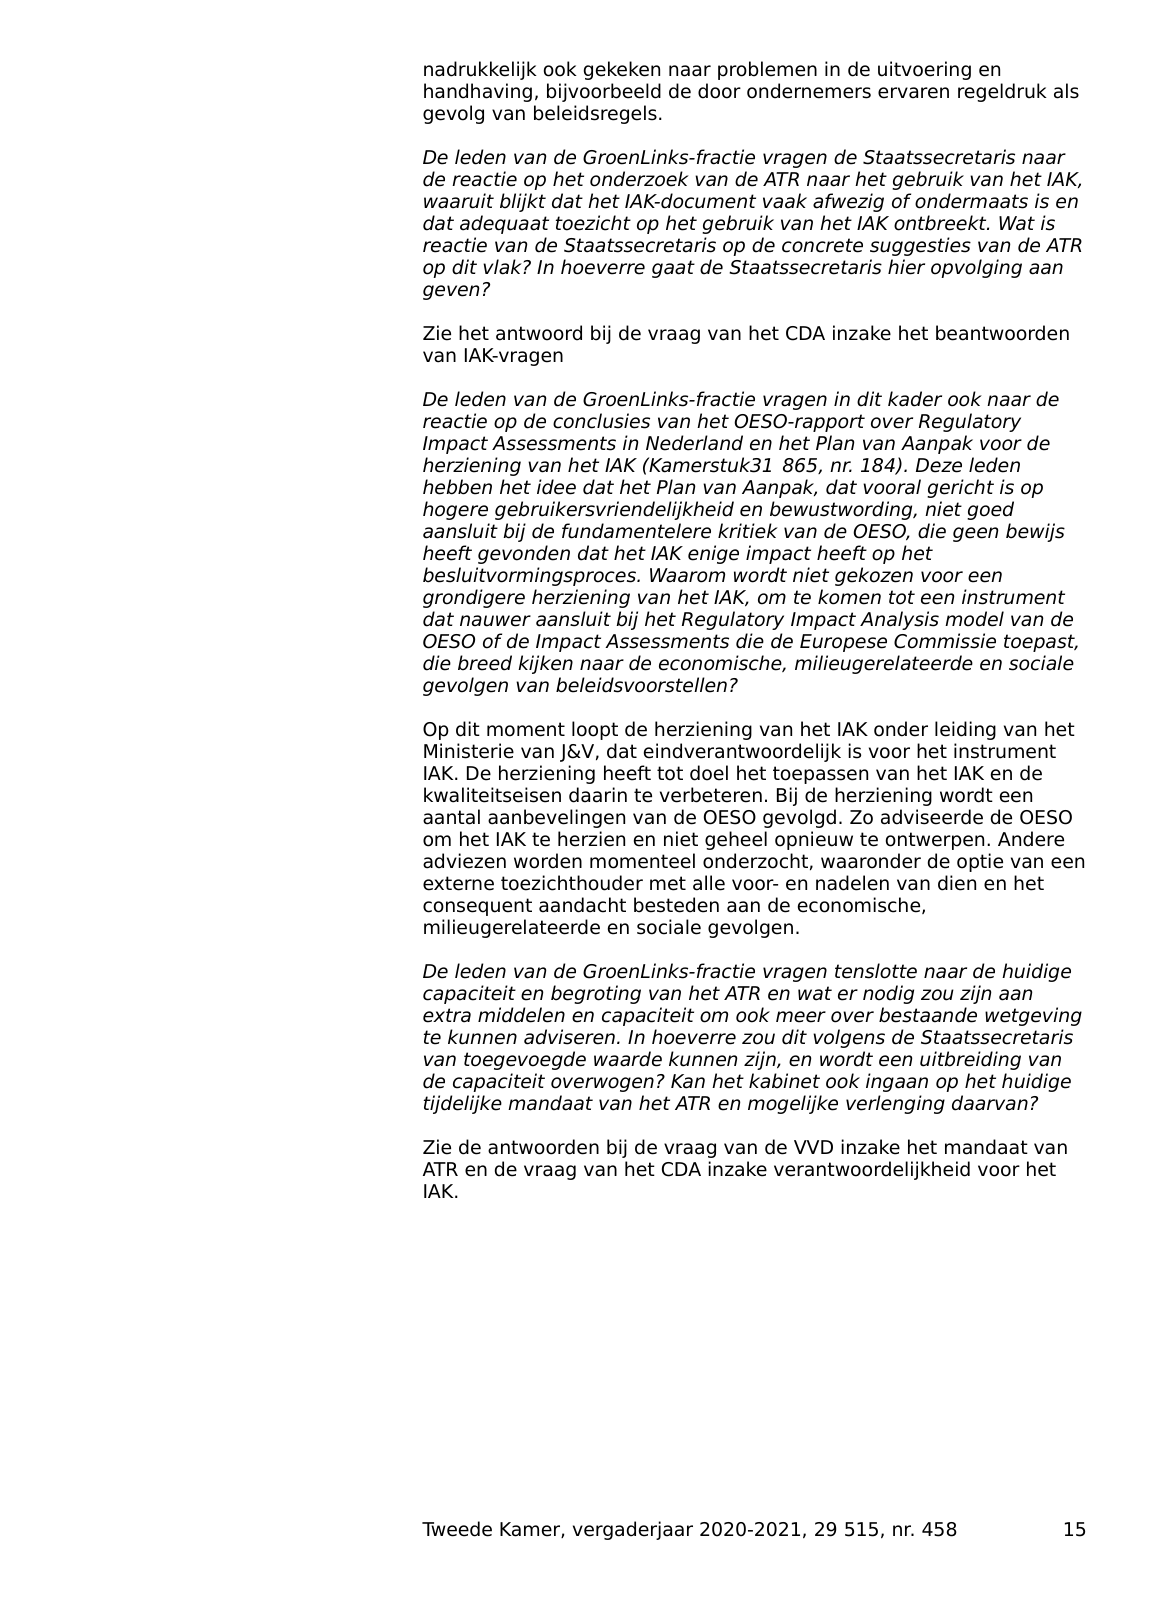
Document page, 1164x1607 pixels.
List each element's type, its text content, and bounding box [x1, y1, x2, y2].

text Zie de antwoorden bij de vraag van de VVD inzake het mandaat van ATR en de vraag van het CDA inzake verantwoordelijkheid voor het IAK. [422, 1137, 1087, 1203]
text nadrukkelijk ook gekeken naar problemen in de uitvoering en handhaving, bijvoorbeeld de door ondernemers ervaren regeldruk als gevolg van beleidsregels. [422, 59, 1087, 125]
text Zie het antwoord bij de vraag van het CDA inzake het beantwoorden van IAK-vragen [422, 323, 1087, 367]
text De leden van de GroenLinks-fractie vragen in dit kader ook naar de reactie op de conclusies van het OESO-rapport over Regulatory Impact Assessments in Nederland en het Plan van Aanpak voor de herziening van het IAK (Kamerstuk31 865, nr. 184). Deze leden hebben het idee dat het Plan van Aanpak, dat vooral gericht is op hogere gebruikersvriendelijkheid en bewustwording, niet goed aansluit bij de fundamentelere kritiek van de OESO, die geen bewijs heeft gevonden dat het IAK enige impact heeft op het besluitvormingsproces. Waarom wordt niet gekozen voor een grondigere herziening van het IAK, om te komen tot een instrument dat nauwer aansluit bij het Regulatory Impact Analysis model van de OESO of de Impact Assessments die de Europese Commissie toepast, die breed kijken naar de economische, milieugerelateerde en sociale gevolgen van beleidsvoorstellen? [422, 389, 1087, 697]
text De leden van de GroenLinks-fractie vragen de Staatssecretaris naar de reactie op het onderzoek van de ATR naar het gebruik van het IAK, waaruit blijkt dat het IAK-document vaak afwezig of ondermaats is en dat adequaat toezicht op het gebruik van het IAK ontbreekt. Wat is reactie van de Staatssecretaris op de concrete suggesties van de ATR op dit vlak? In hoeverre gaat de Staatssecretaris hier opvolging aan geven? [422, 147, 1087, 301]
text Op dit moment loopt de herziening van het IAK onder leiding van het Ministerie van J&V, dat eindverantwoordelijk is voor het instrument IAK. De herziening heeft tot doel het toepassen van het IAK en de kwaliteitseisen daarin te verbeteren. Bij de herziening wordt een aantal aanbevelingen van de OESO gevolgd. Zo adviseerde de OESO om het IAK te herzien en niet geheel opnieuw te ontwerpen. Andere adviezen worden momenteel onderzocht, waaronder de optie van een externe toezichthouder met alle voor- en nadelen van dien en het consequent aandacht besteden aan de economische, milieugerelateerde en sociale gevolgen. [422, 719, 1087, 939]
text De leden van de GroenLinks-fractie vragen tenslotte naar de huidige capaciteit en begroting van het ATR en wat er nodig zou zijn aan extra middelen en capaciteit om ook meer over bestaande wetgeving te kunnen adviseren. In hoeverre zou dit volgens de Staatssecretaris van toegevoegde waarde kunnen zijn, en wordt een uitbreiding van de capaciteit overwogen? Kan het kabinet ook ingaan op het huidige tijdelijke mandaat van het ATR en mogelijke verlenging daarvan? [422, 961, 1087, 1115]
